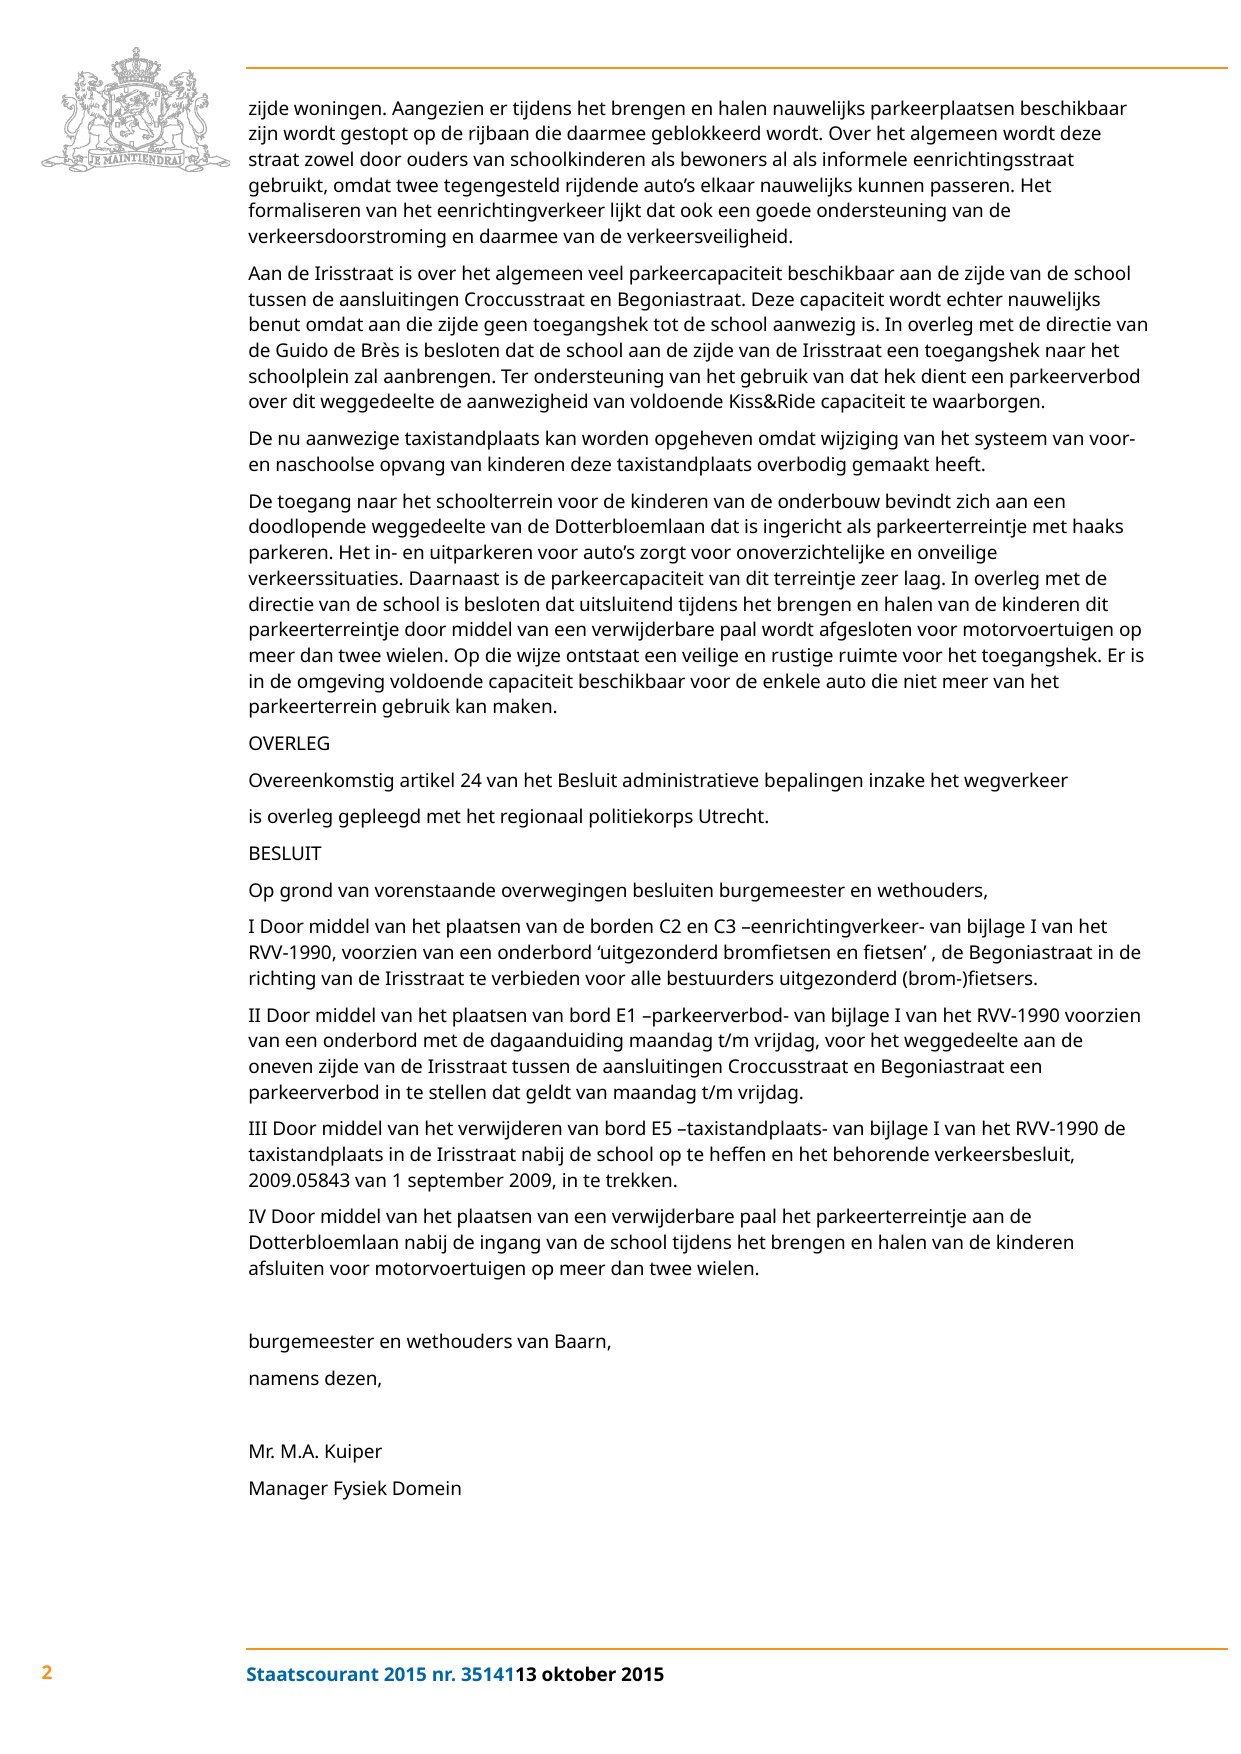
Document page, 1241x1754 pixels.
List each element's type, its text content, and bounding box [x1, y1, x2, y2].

text De toegang naar het schoolterrein voor de kinderen van de onderbouw bevindt zich aan een doodlopende weggedeelte van de Dotterbloemlaan dat is ingericht als parkeerterreintje met haaks parkeren. Het in- en uitparkeren voor auto’s zorgt voor onoverzichtelijke en onveilige verkeerssituaties. Daarnaast is de parkeercapaciteit van dit terreintje zeer laag. In overleg met de directie van de school is besloten dat uitsluitend tijdens het brengen en halen van de kinderen dit parkeerterreintje door middel van een verwijderbare paal wordt afgesloten voor motorvoertuigen op meer dan twee wielen. Op die wijze ontstaat een veilige en rustige ruimte voor het toegangshek. Er is in de omgeving voldoende capaciteit beschikbaar voor de enkele auto die niet meer van het parkeerterrein gebruik kan maken. [248, 488, 1152, 719]
text Mr. M.A. Kuiper [248, 1438, 1152, 1464]
text zijde woningen. Aangezien er tijdens het brengen en halen nauwelijks parkeerplaatsen beschikbaar zijn wordt gestopt op de rijbaan die daarmee geblokkeerd wordt. Over het algemeen wordt deze straat zowel door ouders van schoolkinderen als bewoners al als informele eenrichtingsstraat gebruikt, omdat twee tegengesteld rijdende auto’s elkaar nauwelijks kunnen passeren. Het formaliseren van het eenrichtingverkeer lijkt dat ook een goede ondersteuning van de verkeersdoorstroming en daarmee van de verkeersveiligheid. [248, 95, 1152, 249]
picture [41, 47, 231, 172]
text I Door middel van het plaatsen van de borden C2 en C3 –eenrichtingverkeer- van bijlage I van het RVV-1990, voorzien van een onderbord ‘uitgezonderd bromfietsen en fietsen’ , de Begoniastraat in de richting van de Irisstraat te verbieden voor alle bestuurders uitgezonderd (brom-)fietsers. [248, 914, 1152, 991]
text IV Door middel van het plaatsen van een verwijderbare paal het parkeerterreintje aan de Dotterbloemlaan nabij de ingang van de school tijdens het brengen en halen van de kinderen afsluiten voor motorvoertuigen op meer dan twee wielen. [248, 1204, 1152, 1281]
text Manager Fysiek Domein [248, 1475, 1152, 1501]
text burgemeester en wethouders van Baarn, [248, 1328, 1152, 1354]
text is overleg gepleegd met het regionaal politiekorps Utrecht. [248, 804, 1152, 829]
text II Door middel van het plaatsen van bord E1 –parkeerverbod- van bijlage I van het RVV-1990 voorzien van een onderbord met de dagaanduiding maandag t/m vrijdag, voor het weggedeelte aan de oneven zijde van de Irisstraat tussen de aansluitingen Croccusstraat en Begoniastraat een parkeerverbod in te stellen dat geldt van maandag t/m vrijdag. [248, 1002, 1152, 1105]
text III Door middel van het verwijderen van bord E5 –taxistandplaats- van bijlage I van het RVV-1990 de taxistandplaats in de Irisstraat nabij de school op te heffen en het behorende verkeersbesluit, 2009.05843 van 1 september 2009, in te trekken. [248, 1116, 1152, 1193]
text BESLUIT [248, 840, 1152, 866]
text Op grond van vorenstaande overwegingen besluiten burgemeester en wethouders, [248, 877, 1152, 903]
text Overeenkomstig artikel 24 van het Besluit administratieve bepalingen inzake het wegverkeer [248, 767, 1152, 793]
text Aan de Irisstraat is over het algemeen veel parkeercapaciteit beschikbaar aan de zijde van de school tussen de aansluitingen Croccusstraat en Begoniastraat. Deze capaciteit wordt echter nauwelijks benut omdat aan die zijde geen toegangshek tot de school aanwezig is. In overleg met de directie van de Guido de Brès is besloten dat de school aan de zijde van de Irisstraat een toegangshek naar het schoolplein zal aanbrengen. Ter ondersteuning van het gebruik van dat hek dient een parkeerverbod over dit weggedeelte de aanwezigheid van voldoende Kiss&Ride capaciteit te waarborgen. [248, 260, 1152, 414]
text OVERLEG [248, 730, 1152, 756]
text De nu aanwezige taxistandplaats kan worden opgeheven omdat wijziging van het systeem van voor- en naschoolse opvang van kinderen deze taxistandplaats overbodig gemaakt heeft. [248, 425, 1152, 477]
text namens dezen, [248, 1365, 1152, 1391]
